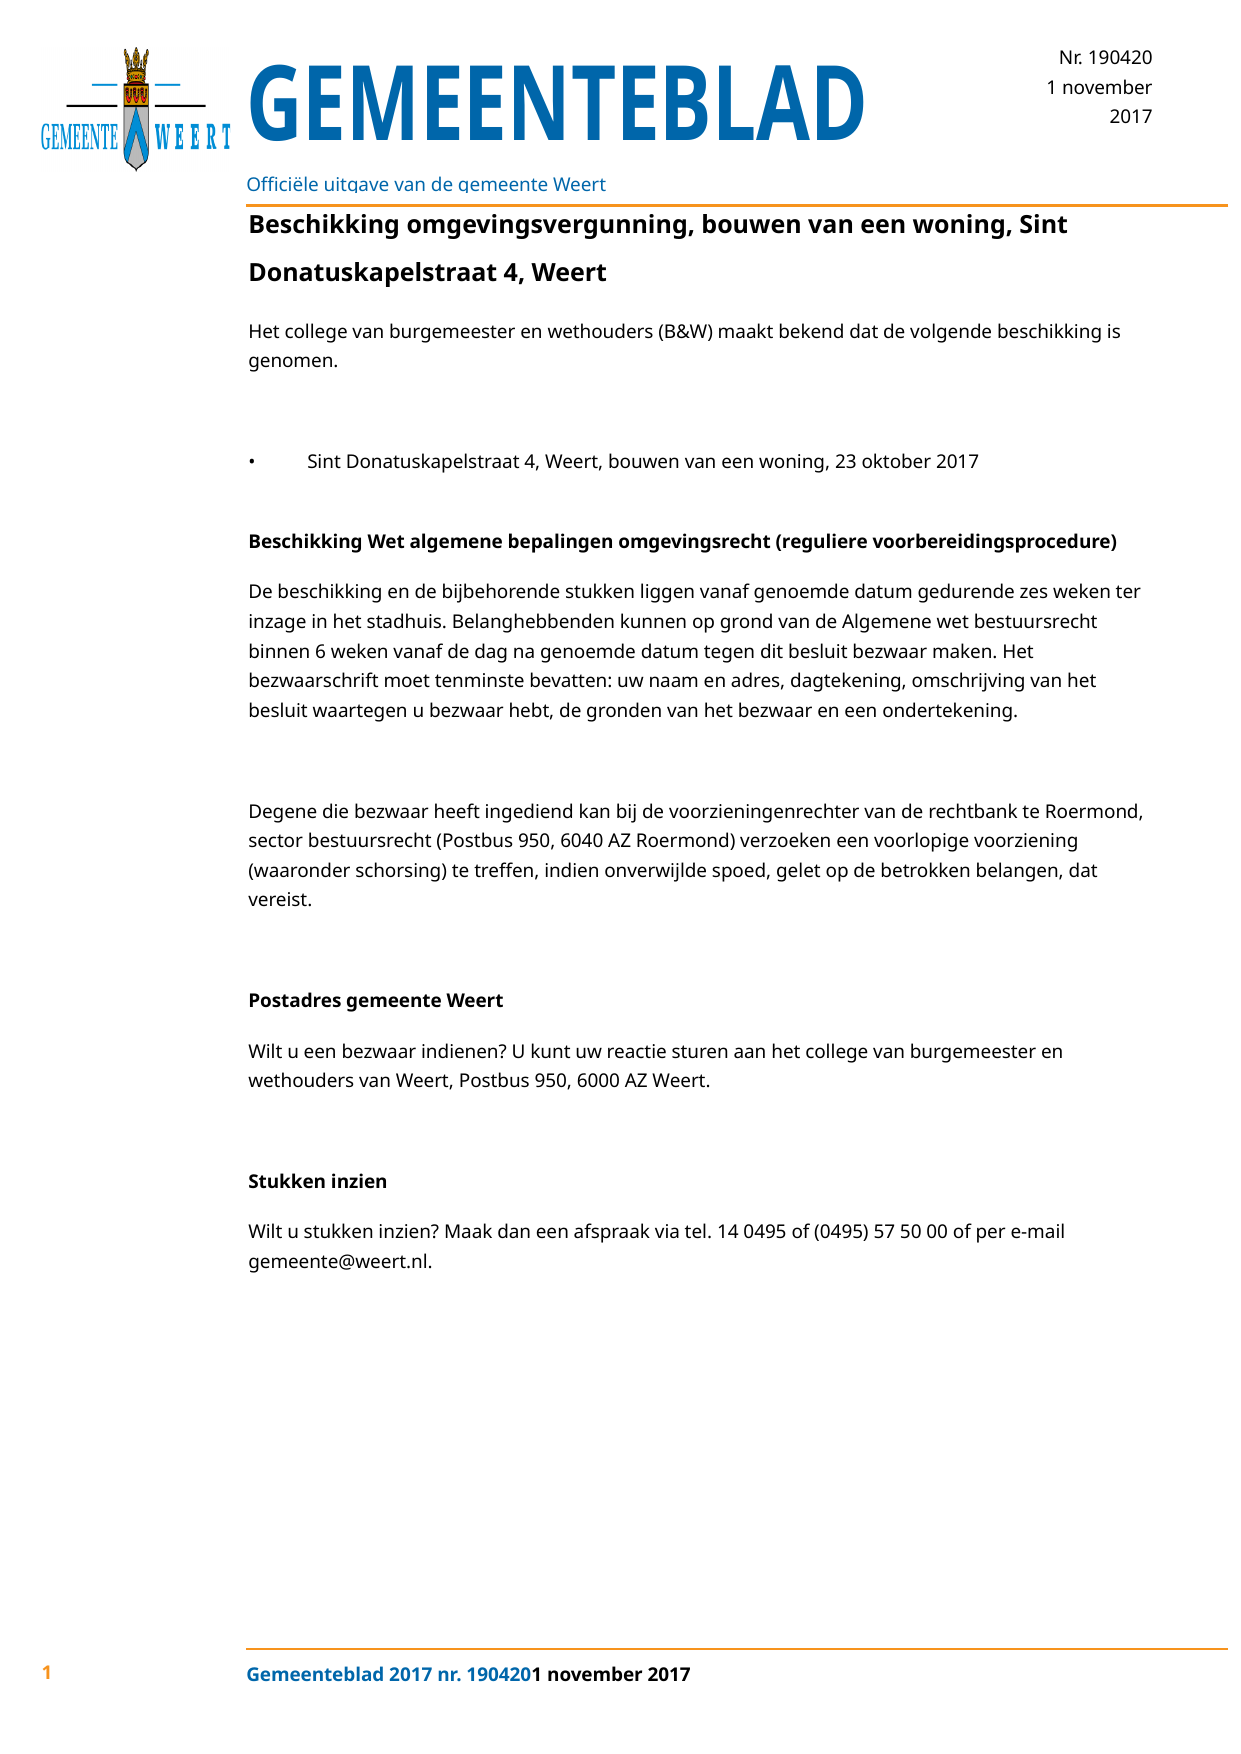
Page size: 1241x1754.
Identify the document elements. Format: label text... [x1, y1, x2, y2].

text Het college van burgemeester en wethouders (B&W) maakt bekend dat de volgende beschikking is genomen. [248, 318, 1152, 373]
text Beschikking Wet algemene bepalingen omgevingsrecht (reguliere voorbereidingsprocedure) [248, 528, 1152, 554]
text De beschikking en de bijbehorende stukken liggen vanaf genoemde datum gedurende zes weken ter inzage in het stadhuis. Belanghebbenden kunnen op grond van de Algemene wet bestuursrecht binnen 6 weken vanaf de dag na genoemde datum tegen dit besluit bezwaar maken. Het bezwaarschrift moet tenminste bevatten: uw naam en adres, dagtekening, omschrijving van het besluit waartegen u bezwaar hebt, de gronden van het bezwaar en een ondertekening. [248, 579, 1152, 723]
list Sint Donatuskapelstraat 4, Weert, bouwen van een woning, 23 oktober 2017 [248, 448, 1152, 474]
text Wilt u een bezwaar indienen? U kunt uw reactie sturen aan het college van burgemeester en wethouders van Weert, Postbus 950, 6000 AZ Weert. [248, 1038, 1152, 1093]
text Degene die bezwaar heeft ingediend kan bij de voorzieningenrechter van de rechtbank te Roermond, sector bestuursrecht (Postbus 950, 6040 AZ Roermond) verzoeken een voorlopige voorziening (waaronder schorsing) te treffen, indien onverwijlde spoed, gelet op de betrokken belangen, dat vereist. [248, 798, 1152, 912]
text Postadres gemeente Weert [248, 987, 1152, 1013]
picture [41, 47, 231, 172]
text Beschikking omgevingsvergunning, bouwen van een woning, Sint Donatuskapelstraat 4, Weert [248, 207, 1152, 288]
text Stukken inzien [248, 1168, 1152, 1194]
text Wilt u stukken inzien? Maak dan een afspraak via tel. 14 0495 of (0495) 57 50 00 of per e-mail gemeente@weert.nl. [248, 1219, 1152, 1274]
